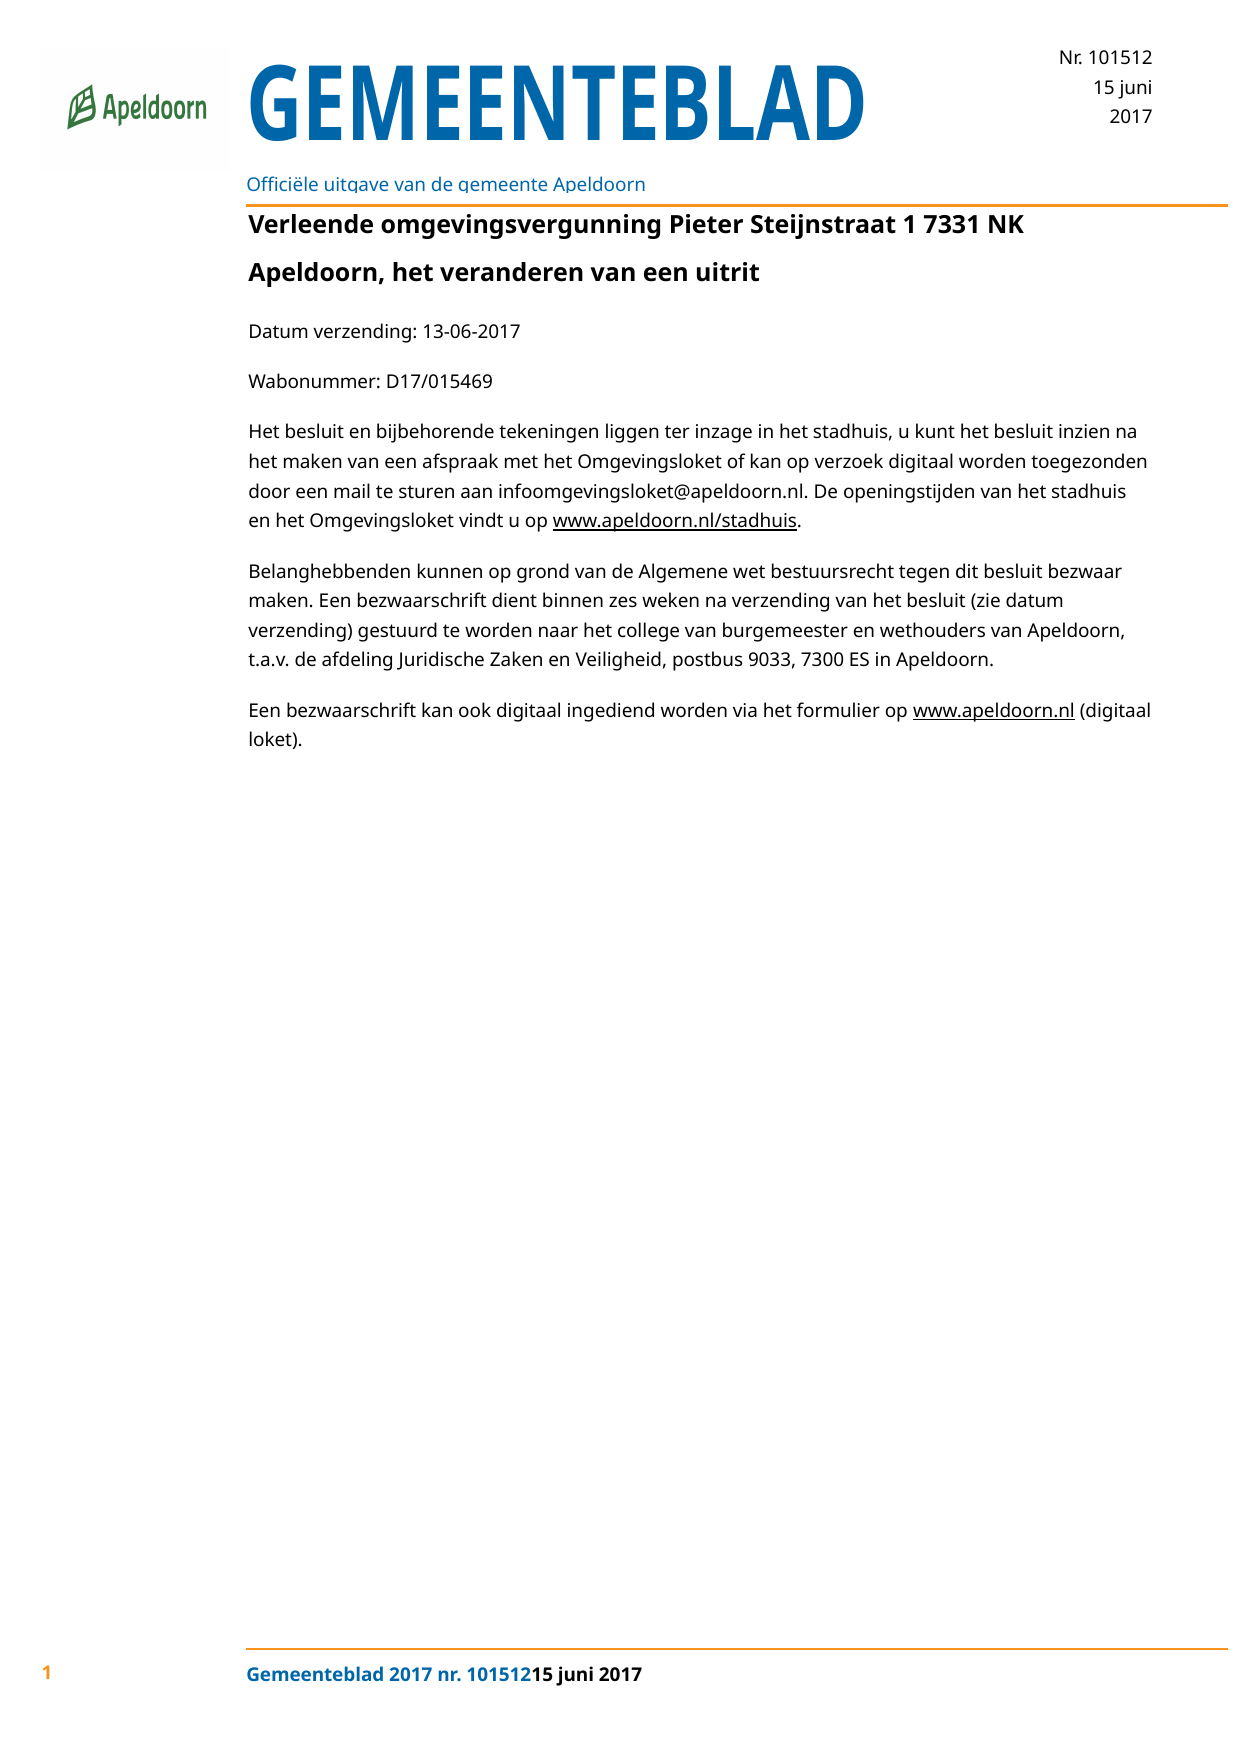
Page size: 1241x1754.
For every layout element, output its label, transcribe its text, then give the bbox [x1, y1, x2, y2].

picture [41, 47, 231, 172]
text Datum verzending: 13-06-2017 [248, 318, 1152, 344]
text Het besluit en bijbehorende tekeningen liggen ter inzage in het stadhuis, u kunt het besluit inzien na het maken van een afspraak met het Omgevingsloket of kan op verzoek digitaal worden toegezonden door een mail te sturen aan infoomgevingsloket@apeldoorn.nl. De openingstijden van het stadhuis en het Omgevingsloket vindt u op www.apeldoorn.nl/stadhuis. [248, 419, 1152, 533]
text Belanghebbenden kunnen op grond van de Algemene wet bestuursrecht tegen dit besluit bezwaar maken. Een bezwaarschrift dient binnen zes weken na verzending van het besluit (zie datum verzending) gestuurd te worden naar het college van burgemeester en wethouders van Apeldoorn, t.a.v. de afdeling Juridische Zaken en Veiligheid, postbus 9033, 7300 ES in Apeldoorn. [248, 558, 1152, 672]
text Een bezwaarschrift kan ook digitaal ingediend worden via het formulier op www.apeldoorn.nl (digitaal loket). [248, 697, 1152, 752]
text Wabonummer: D17/015469 [248, 368, 1152, 394]
text Verleende omgevingsvergunning Pieter Steijnstraat 1 7331 NK Apeldoorn, het veranderen van een uitrit [248, 207, 1152, 288]
